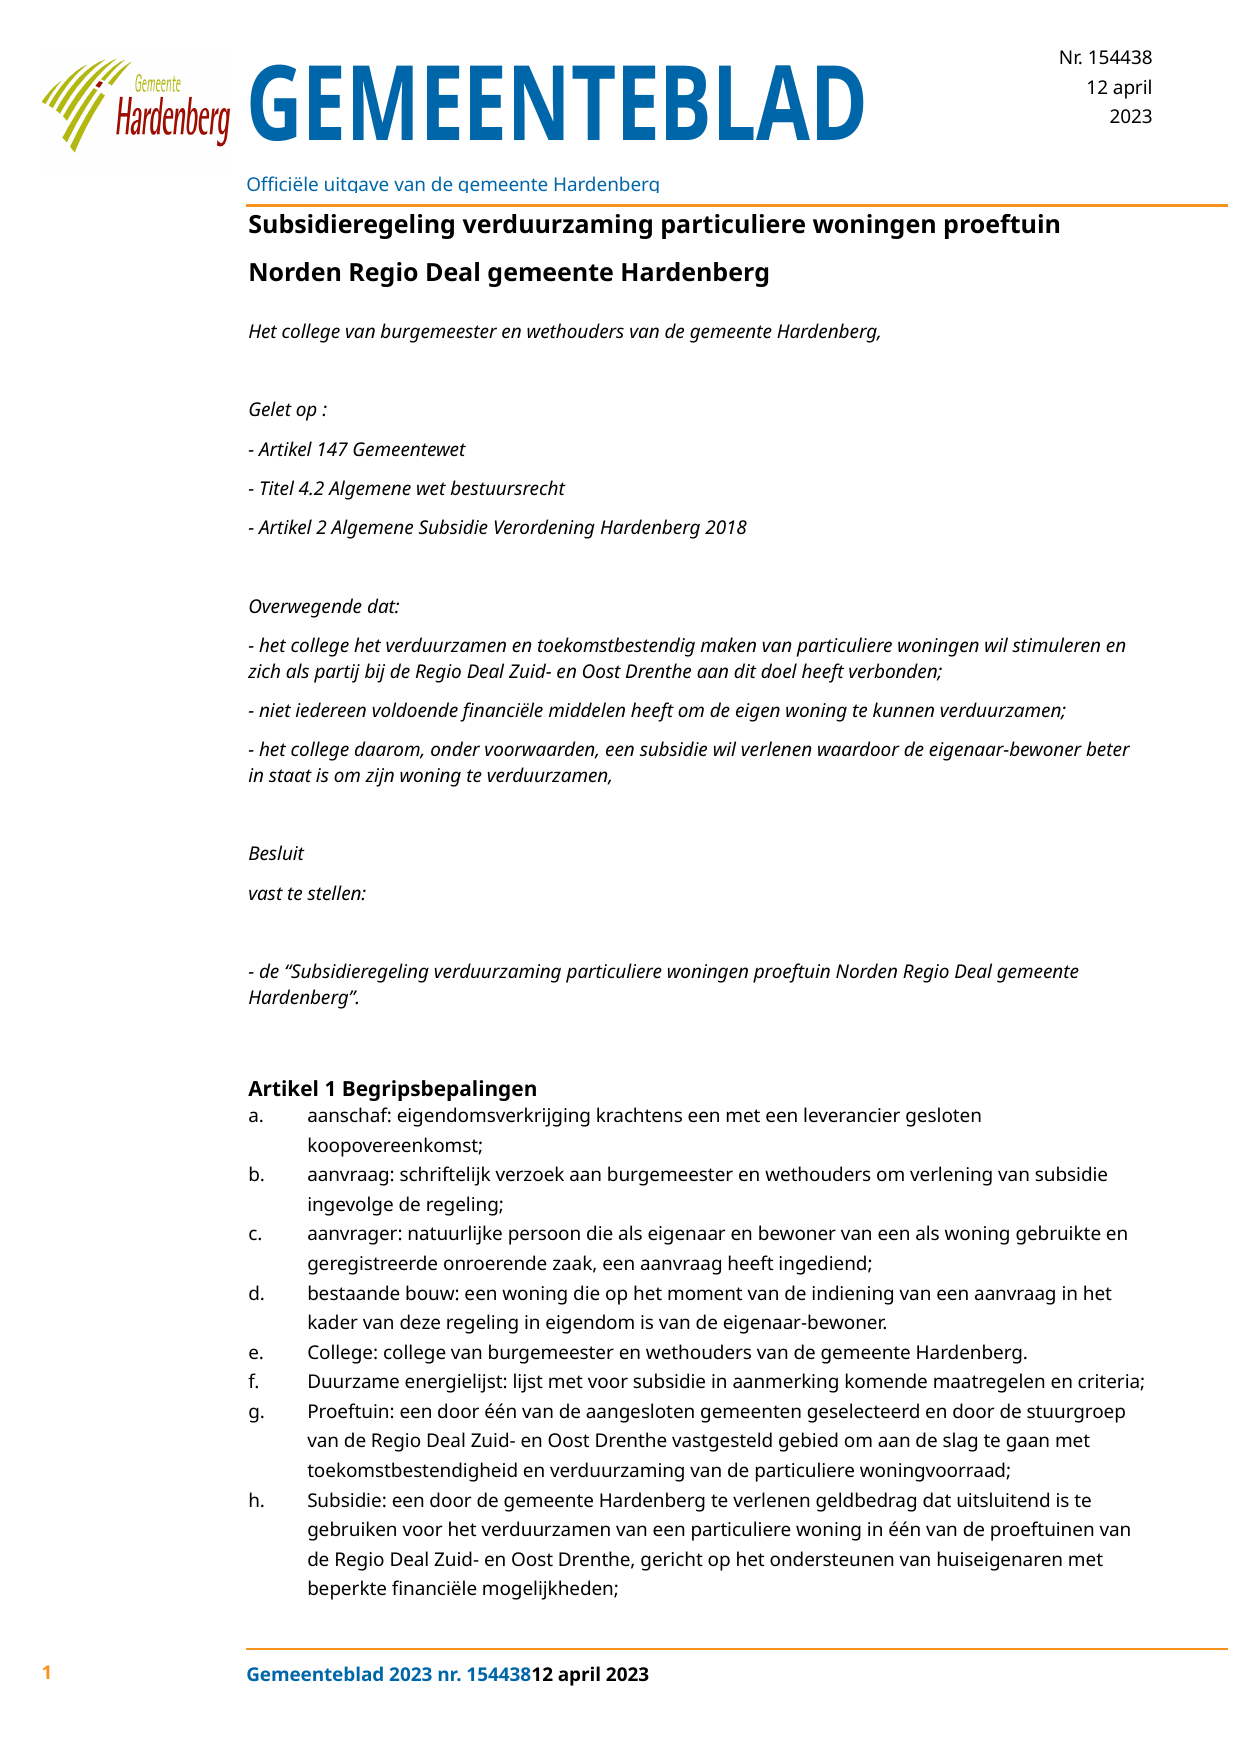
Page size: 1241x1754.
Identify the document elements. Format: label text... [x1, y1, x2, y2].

list Subsidie: een door de gemeente Hardenberg te verlenen geldbedrag dat uitsluitend is te gebruiken voor het verduurzamen van een particuliere woning in één van de proeftuinen van de Regio Deal Zuid- en Oost Drenthe, gericht op het ondersteunen van huiseigenaren met beperkte financiële mogelijkheden; [248, 1487, 1152, 1601]
list aanvraag: schriftelijk verzoek aan burgemeester en wethouders om verlening van subsidie ingevolge de regeling; [248, 1161, 1152, 1217]
text - het college het verduurzamen en toekomstbestendig maken van particuliere woningen wil stimuleren en zich als partij bij de Regio Deal Zuid- en Oost Drenthe aan dit doel heeft verbonden; [248, 632, 1152, 683]
text Overwegende dat: [248, 593, 1152, 618]
text - Artikel 2 Algemene Subsidie Verordening Hardenberg 2018 [248, 514, 1152, 540]
list Duurzame energielijst: lijst met voor subsidie in aanmerking komende maatregelen en criteria; [248, 1368, 1152, 1394]
list aanvrager: natuurlijke persoon die als eigenaar en bewoner van een als woning gebruikte en geregistreerde onroerende zaak, een aanvraag heeft ingediend; [248, 1221, 1152, 1276]
text Gelet op : [248, 396, 1152, 422]
text vast te stellen: [248, 880, 1152, 906]
text - Artikel 147 Gemeentewet [248, 436, 1152, 461]
picture [41, 47, 231, 172]
text - de “Subsidieregeling verduurzaming particuliere woningen proeftuin Norden Regio Deal gemeente Hardenberg”. [248, 958, 1152, 1010]
text Artikel 1 Begripsbepalingen [248, 1074, 1152, 1102]
list Proeftuin: een door één van de aangesloten gemeenten geselecteerd en door de stuurgroep van de Regio Deal Zuid- en Oost Drenthe vastgesteld gebied om aan de slag te gaan met toekomstbestendigheid en verduurzaming van de particuliere woningvoorraad; [248, 1398, 1152, 1483]
text - Titel 4.2 Algemene wet bestuursrecht [248, 475, 1152, 501]
list bestaande bouw: een woning die op het moment van de indiening van een aanvraag in het kader van deze regeling in eigendom is van de eigenaar-bewoner. [248, 1280, 1152, 1335]
text - het college daarom, onder voorwaarden, een subsidie wil verlenen waardoor de eigenaar-bewoner beter in staat is om zijn woning te verduurzamen, [248, 736, 1152, 788]
text Het college van burgemeester en wethouders van de gemeente Hardenberg, [248, 318, 1152, 344]
text Besluit [248, 841, 1152, 866]
list aanschaf: eigendomsverkrijging krachtens een met een leverancier gesloten koopovereenkomst; [248, 1102, 1152, 1158]
list College: college van burgemeester en wethouders van de gemeente Hardenberg. [248, 1339, 1152, 1365]
text Subsidieregeling verduurzaming particuliere woningen proeftuin Norden Regio Deal gemeente Hardenberg [248, 207, 1152, 288]
text - niet iedereen voldoende financiële middelen heeft om de eigen woning te kunnen verduurzamen; [248, 697, 1152, 723]
